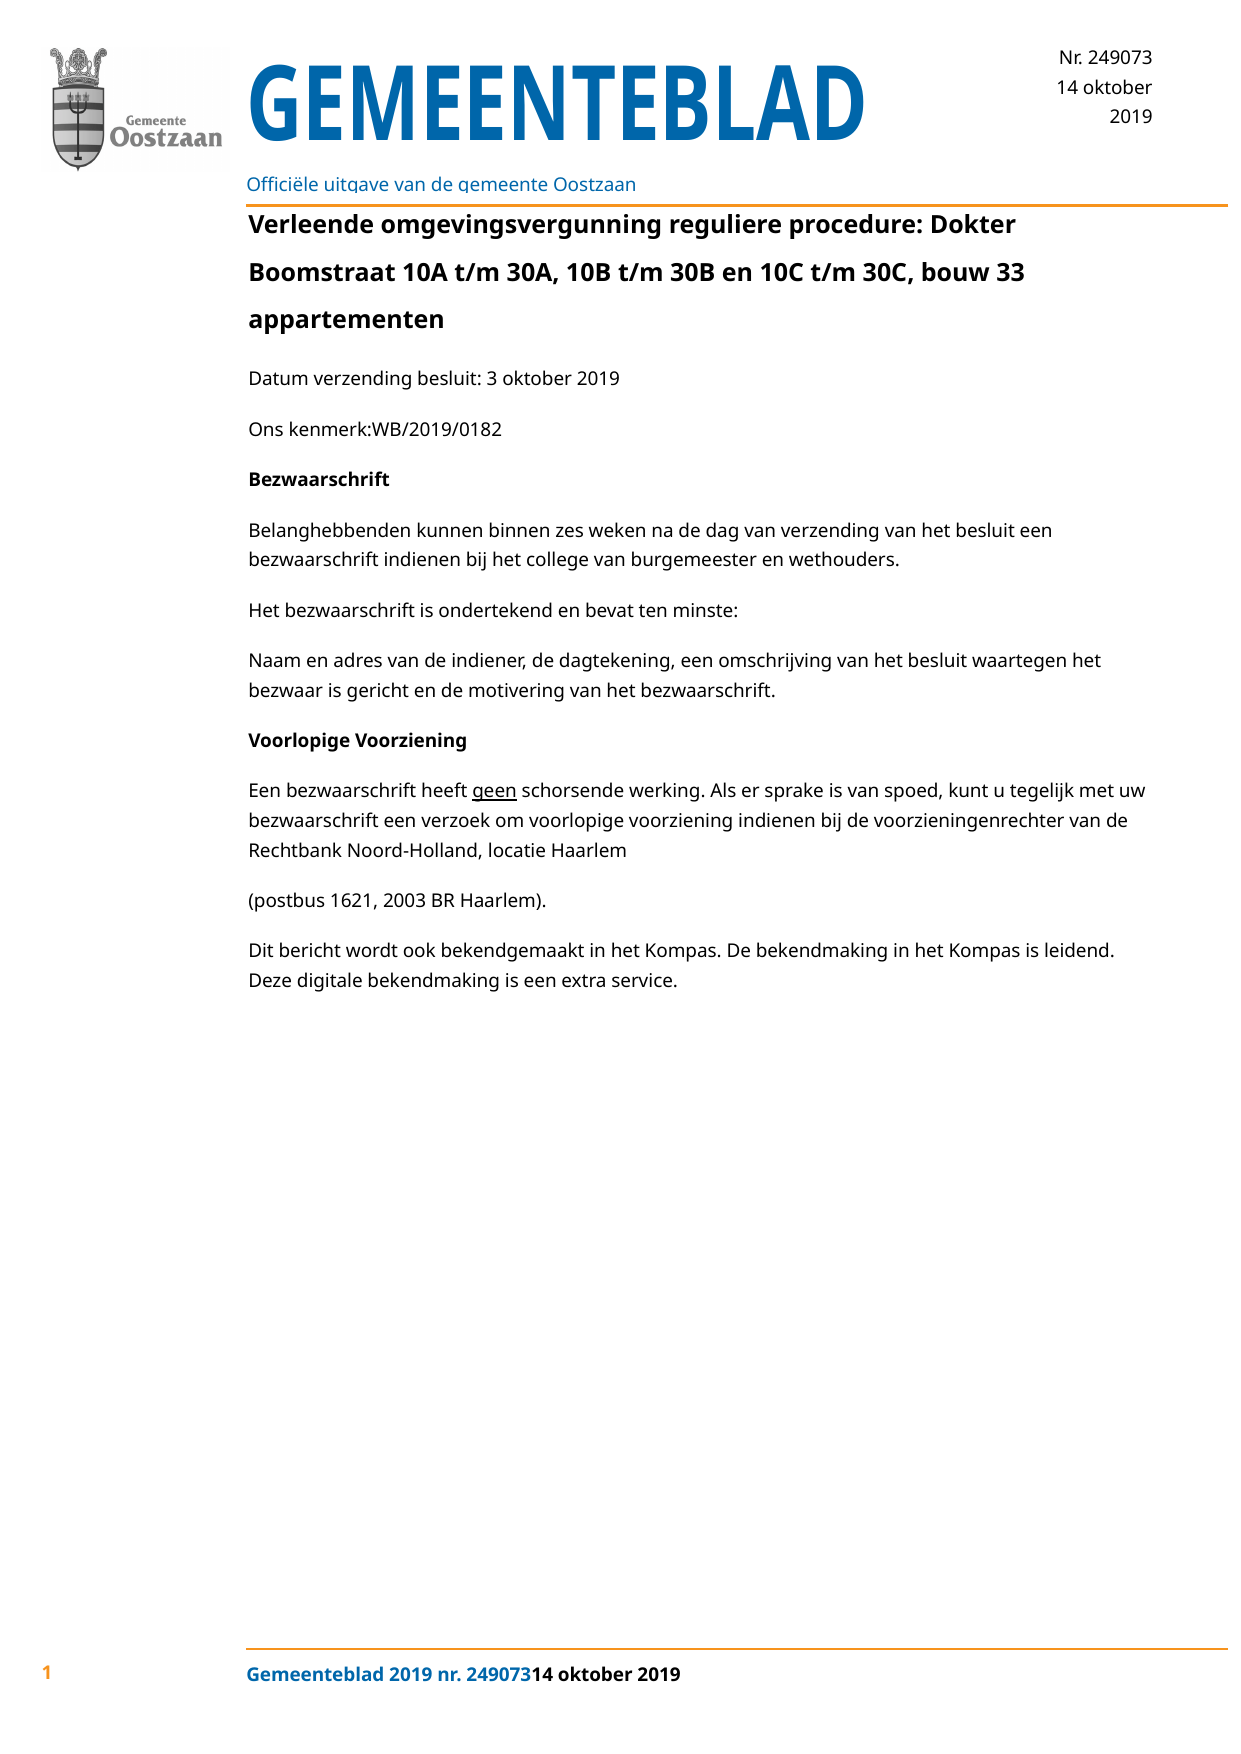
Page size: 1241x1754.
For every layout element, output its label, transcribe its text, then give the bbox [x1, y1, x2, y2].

picture [41, 47, 231, 172]
text (postbus 1621, 2003 BR Haarlem). [248, 887, 1152, 913]
text Voorlopige Voorziening [248, 727, 1152, 753]
text Een bezwaarschrift heeft geen schorsende werking. Als er sprake is van spoed, kunt u tegelijk met uw bezwaarschrift een verzoek om voorlopige voorziening indienen bij de voorzieningenrechter van de Rechtbank Noord-Holland, locatie Haarlem [248, 778, 1152, 862]
text Belanghebbenden kunnen binnen zes weken na de dag van verzending van het besluit een bezwaarschrift indienen bij het college van burgemeester en wethouders. [248, 517, 1152, 572]
text Dit bericht wordt ook bekendgemaakt in het Kompas. De bekendmaking in het Kompas is leidend. Deze digitale bekendmaking is een extra service. [248, 938, 1152, 993]
text Naam en adres van de indiener, de dagtekening, een omschrijving van het besluit waartegen het bezwaar is gericht en de motivering van het bezwaarschrift. [248, 647, 1152, 702]
text Het bezwaarschrift is ondertekend en bevat ten minste: [248, 597, 1152, 622]
text Datum verzending besluit: 3 oktober 2019 [248, 366, 1152, 391]
text Verleende omgevingsvergunning reguliere procedure: Dokter Boomstraat 10A t/m 30A, 10B t/m 30B en 10C t/m 30C, bouw 33 appartementen [248, 207, 1152, 336]
text Ons kenmerk:WB/2019/0182 [248, 416, 1152, 442]
text Bezwaarschrift [248, 466, 1152, 492]
